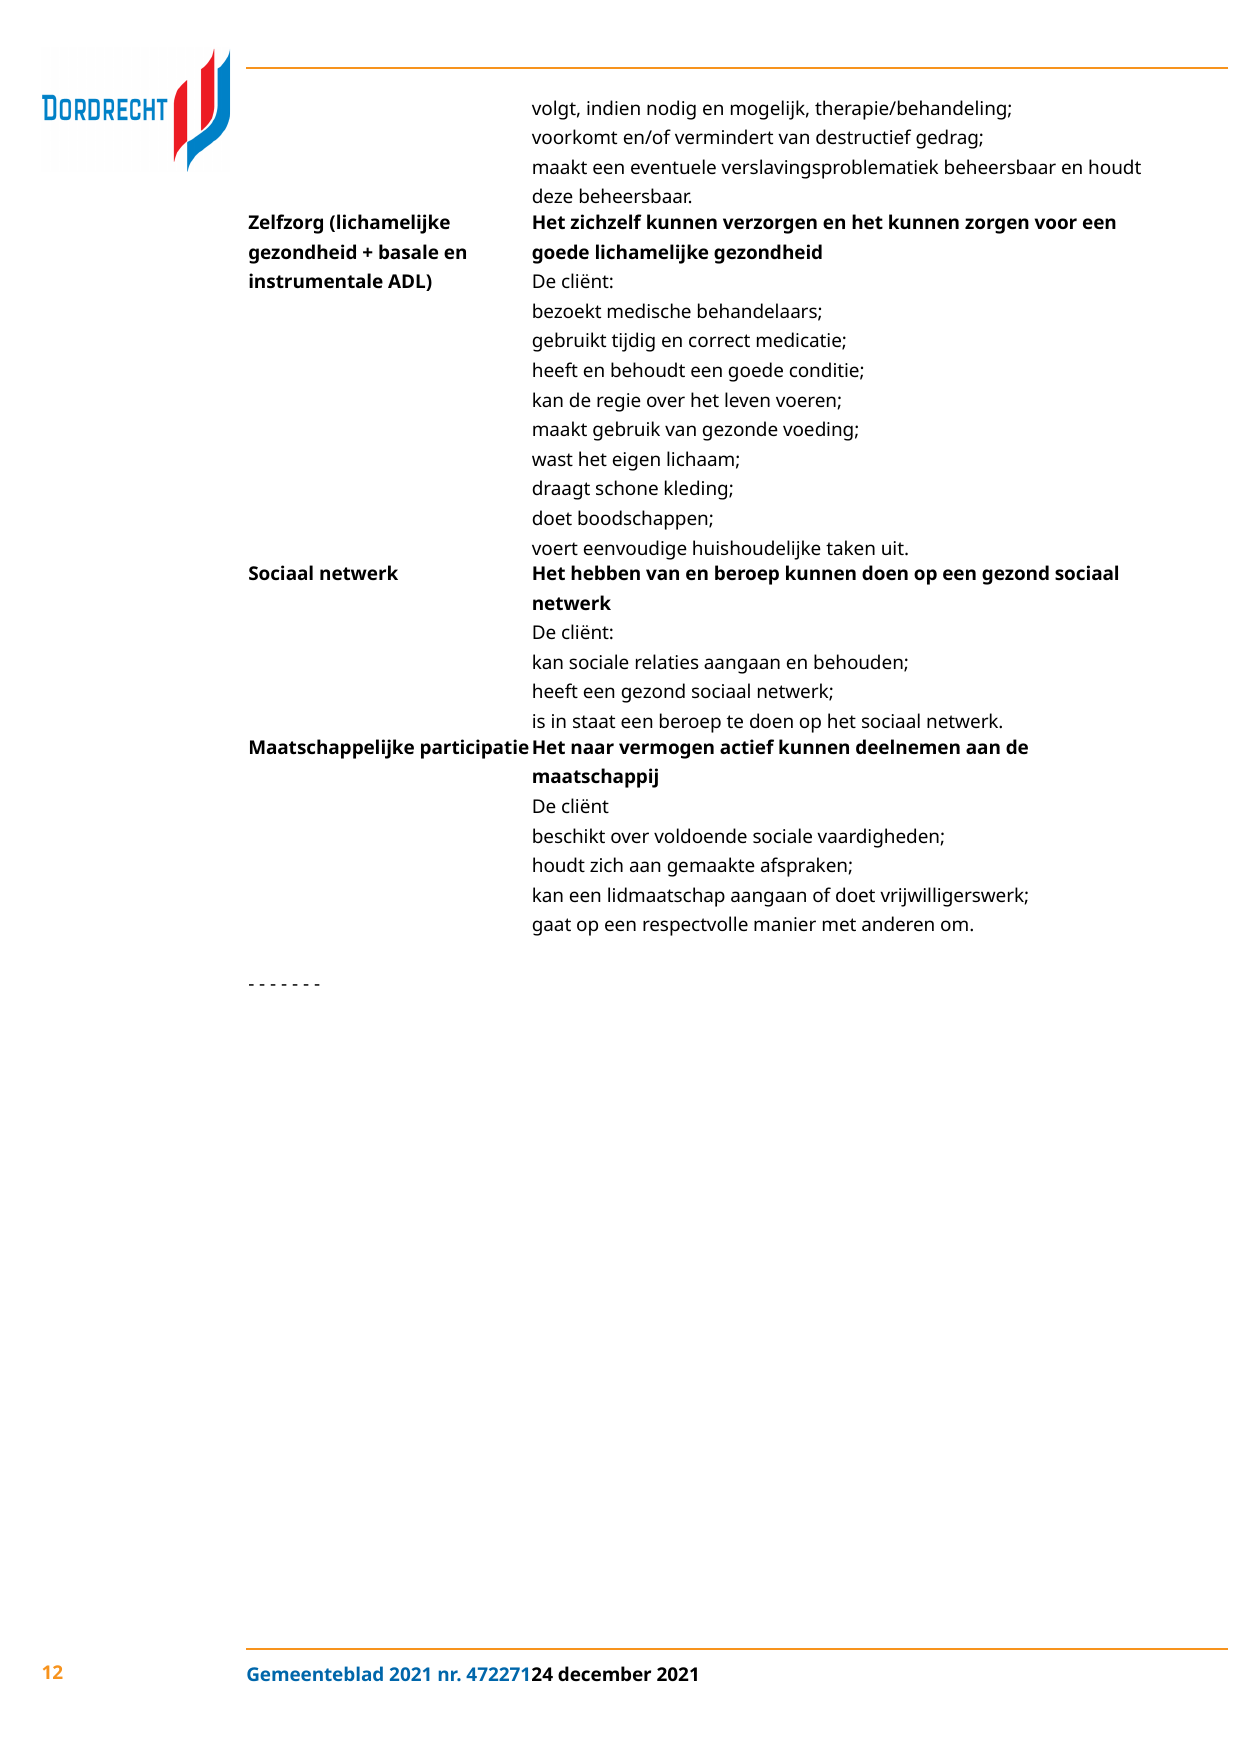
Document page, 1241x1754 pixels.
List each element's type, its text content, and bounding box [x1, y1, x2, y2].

table_cell volgt, indien nodig en mogelijk, therapie/behandeling; voorkomt en/of vermindert van destructief gedrag; maakt een eventuele verslavingsproblematiek beheersbaar en houdt deze beheersbaar. [532, 95, 1152, 209]
table_cell Zelfzorg (lichamelijke gezondheid + basale en instrumentale ADL) [248, 209, 532, 560]
table_cell Sociaal netwerk [248, 560, 532, 734]
text - - - - - - - [248, 970, 1152, 996]
table_cell Het naar vermogen actief kunnen deelnemen aan de maatschappij De cliënt beschikt over voldoende sociale vaardigheden; houdt zich aan gemaakte afspraken; kan een lidmaatschap aangaan of doet vrijwilligerswerk; gaat op een respectvolle manier met anderen om. [532, 734, 1152, 937]
table_cell Het zichzelf kunnen verzorgen en het kunnen zorgen voor een goede lichamelijke gezondheid De cliënt: bezoekt medische behandelaars; gebruikt tijdig en correct medicatie; heeft en behoudt een goede conditie; kan de regie over het leven voeren; maakt gebruik van gezonde voeding; wast het eigen lichaam; draagt schone kleding; doet boodschappen; voert eenvoudige huishoudelijke taken uit. [532, 209, 1152, 560]
table_cell Maatschappelijke participatie [248, 734, 532, 937]
picture [41, 47, 231, 172]
table_cell [248, 95, 532, 209]
table_cell Het hebben van en beroep kunnen doen op een gezond sociaal netwerk De cliënt: kan sociale relaties aangaan en behouden; heeft een gezond sociaal netwerk; is in staat een beroep te doen op het sociaal netwerk. [532, 560, 1152, 734]
